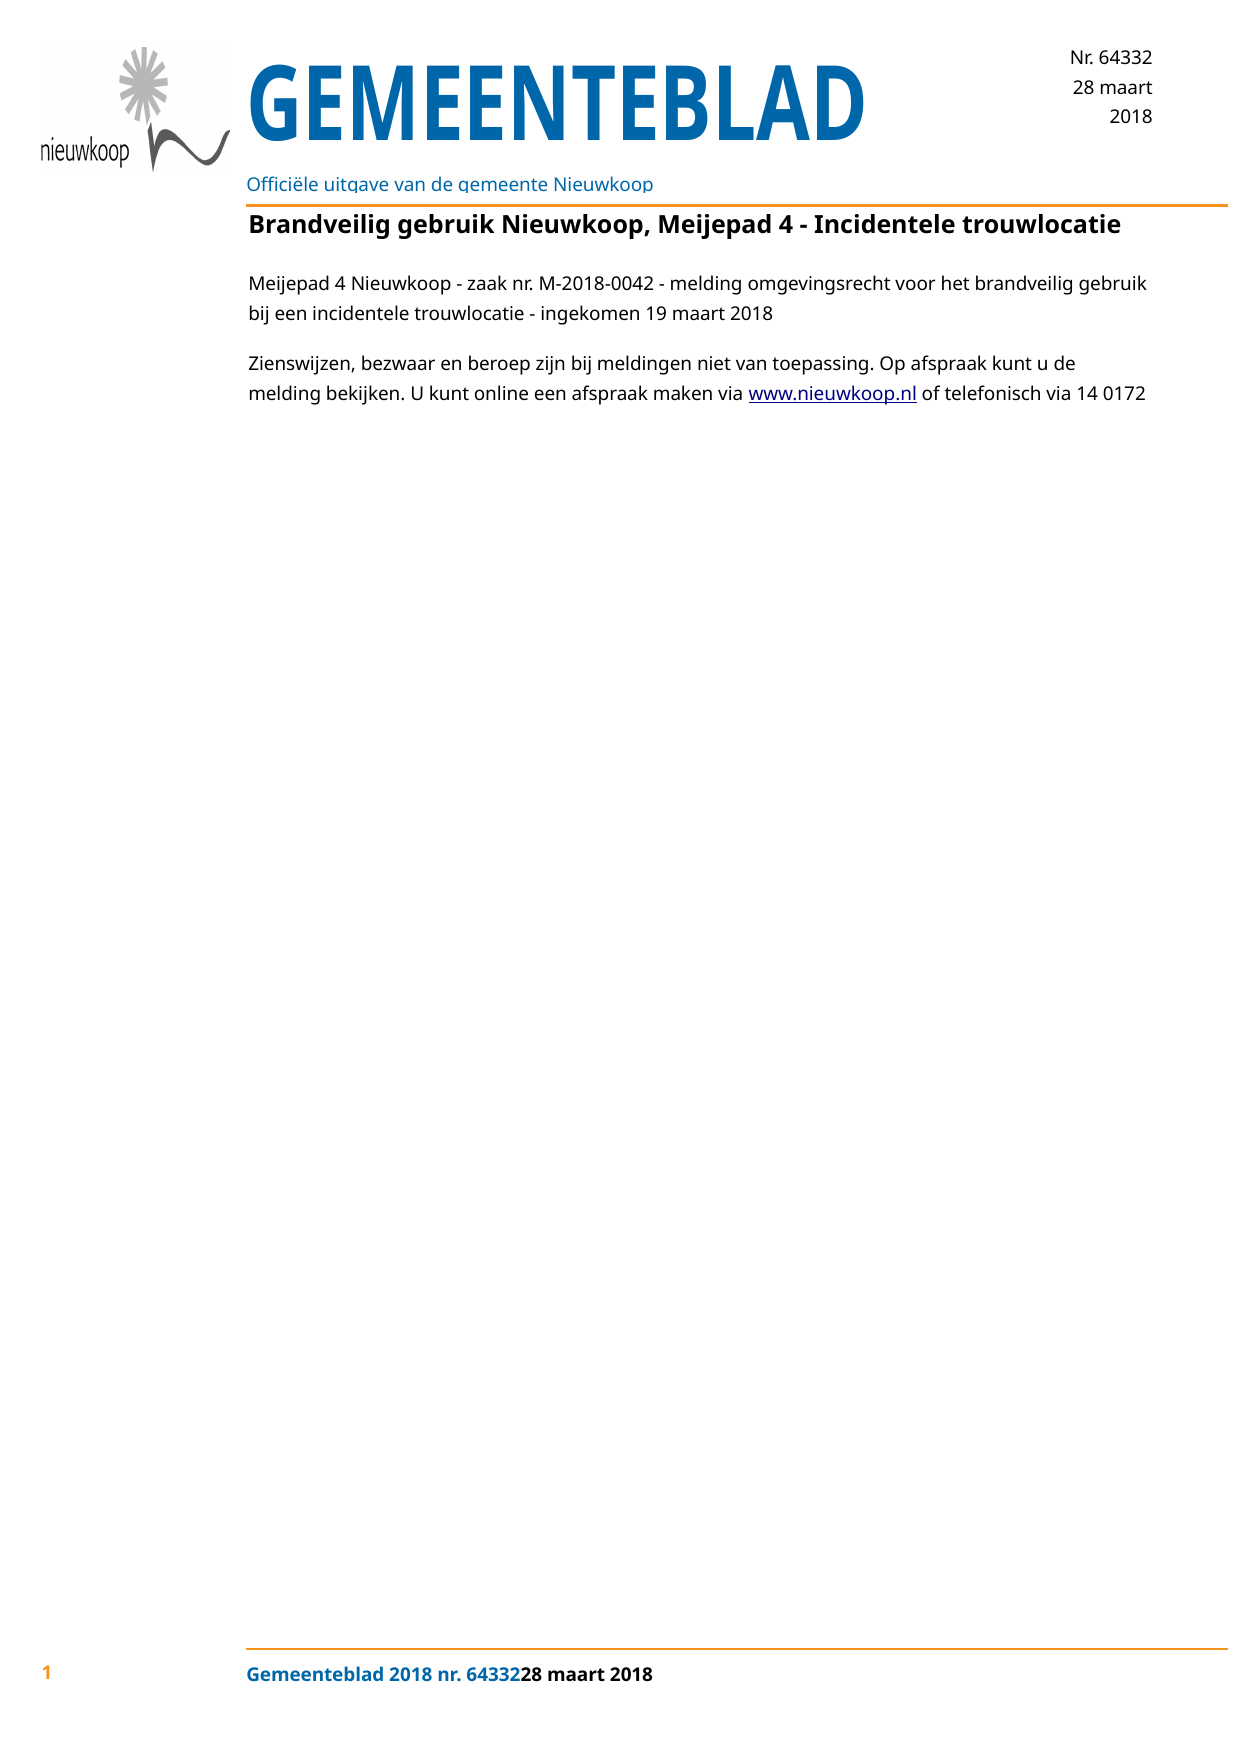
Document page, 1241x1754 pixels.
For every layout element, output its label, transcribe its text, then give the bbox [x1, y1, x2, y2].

picture [41, 47, 231, 172]
text Zienswijzen, bezwaar en beroep zijn bij meldingen niet van toepassing. Op afspraak kunt u de melding bekijken. U kunt online een afspraak maken via www.nieuwkoop.nl of telefonisch via 14 0172 [248, 350, 1152, 406]
text Meijepad 4 Nieuwkoop - zaak nr. M-2018-0042 - melding omgevingsrecht voor het brandveilig gebruik bij een incidentele trouwlocatie - ingekomen 19 maart 2018 [248, 270, 1152, 326]
text Brandveilig gebruik Nieuwkoop, Meijepad 4 - Incidentele trouwlocatie [248, 207, 1152, 241]
